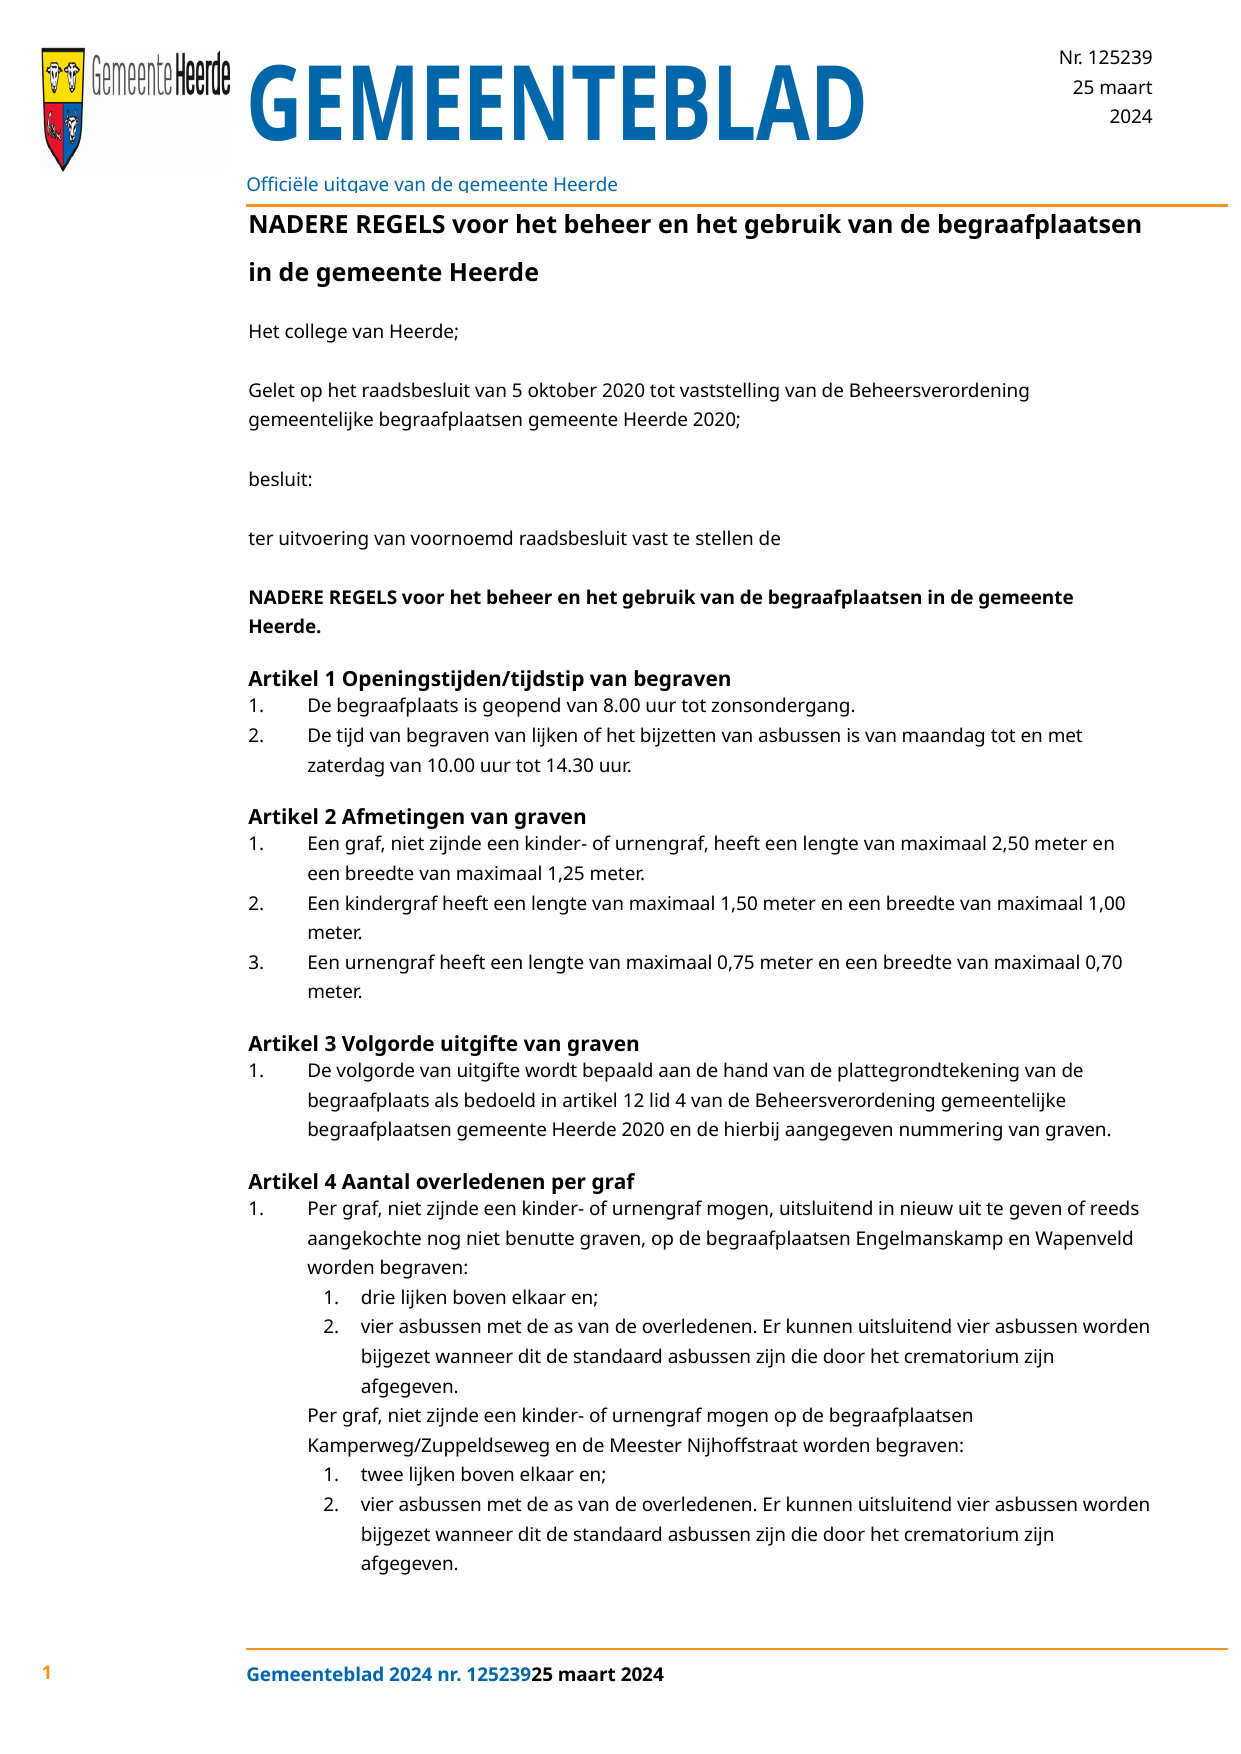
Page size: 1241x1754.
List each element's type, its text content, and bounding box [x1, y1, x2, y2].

text NADERE REGELS voor het beheer en het gebruik van de begraafplaatsen in de gemeente Heerde. [248, 584, 1152, 639]
text besluit: [248, 466, 1152, 492]
text Gelet op het raadsbesluit van 5 oktober 2020 tot vaststelling van de Beheersverordening gemeentelijke begraafplaatsen gemeente Heerde 2020; [248, 377, 1152, 432]
list De tijd van begraven van lijken of het bijzetten van asbussen is van maandag tot en met zaterdag van 10.00 uur tot 14.30 uur. [248, 722, 1152, 777]
list Per graf, niet zijnde een kinder- of urnengraf mogen op de begraafplaatsen Kamperweg/Zuppeldseweg en de Meester Nijhoffstraat worden begraven: [248, 1402, 1152, 1458]
picture [41, 47, 231, 172]
text ter uitvoering van voornoemd raadsbesluit vast te stellen de [248, 525, 1152, 551]
list De begraafplaats is geopend van 8.00 uur tot zonsondergang. [248, 693, 1152, 718]
text NADERE REGELS voor het beheer en het gebruik van de begraafplaatsen in de gemeente Heerde [248, 207, 1152, 288]
text Artikel 4 Aantal overledenen per graf [248, 1167, 1152, 1195]
list drie lijken boven elkaar en; [323, 1284, 1152, 1310]
text Artikel 2 Afmetingen van graven [248, 802, 1152, 831]
list Een kindergraf heeft een lengte van maximaal 1,50 meter en een breedte van maximaal 1,00 meter. [248, 890, 1152, 945]
list De volgorde van uitgifte wordt bepaald aan de hand van de plattegrondtekening van de begraafplaats als bedoeld in artikel 12 lid 4 van de Beheersverordening gemeentelijke begraafplaatsen gemeente Heerde 2020 en de hierbij aangegeven nummering van graven. [248, 1057, 1152, 1142]
list vier asbussen met de as van de overledenen. Er kunnen uitsluitend vier asbussen worden bijgezet wanneer dit de standaard asbussen zijn die door het crematorium zijn afgegeven. [323, 1314, 1152, 1399]
text Artikel 1 Openingstijden/tijdstip van begraven [248, 664, 1152, 693]
list Een urnengraf heeft een lengte van maximaal 0,75 meter en een breedte van maximaal 0,70 meter. [248, 949, 1152, 1004]
text Het college van Heerde; [248, 318, 1152, 344]
text Artikel 3 Volgorde uitgifte van graven [248, 1029, 1152, 1057]
list twee lijken boven elkaar en; [323, 1462, 1152, 1487]
list Een graf, niet zijnde een kinder- of urnengraf, heeft een lengte van maximaal 2,50 meter en een breedte van maximaal 1,25 meter. [248, 831, 1152, 886]
list vier asbussen met de as van de overledenen. Er kunnen uitsluitend vier asbussen worden bijgezet wanneer dit de standaard asbussen zijn die door het crematorium zijn afgegeven. [323, 1491, 1152, 1576]
list Per graf, niet zijnde een kinder- of urnengraf mogen, uitsluitend in nieuw uit te geven of reeds aangekochte nog niet benutte graven, op de begraafplaatsen Engelmanskamp en Wapenveld worden begraven: [248, 1195, 1152, 1280]
